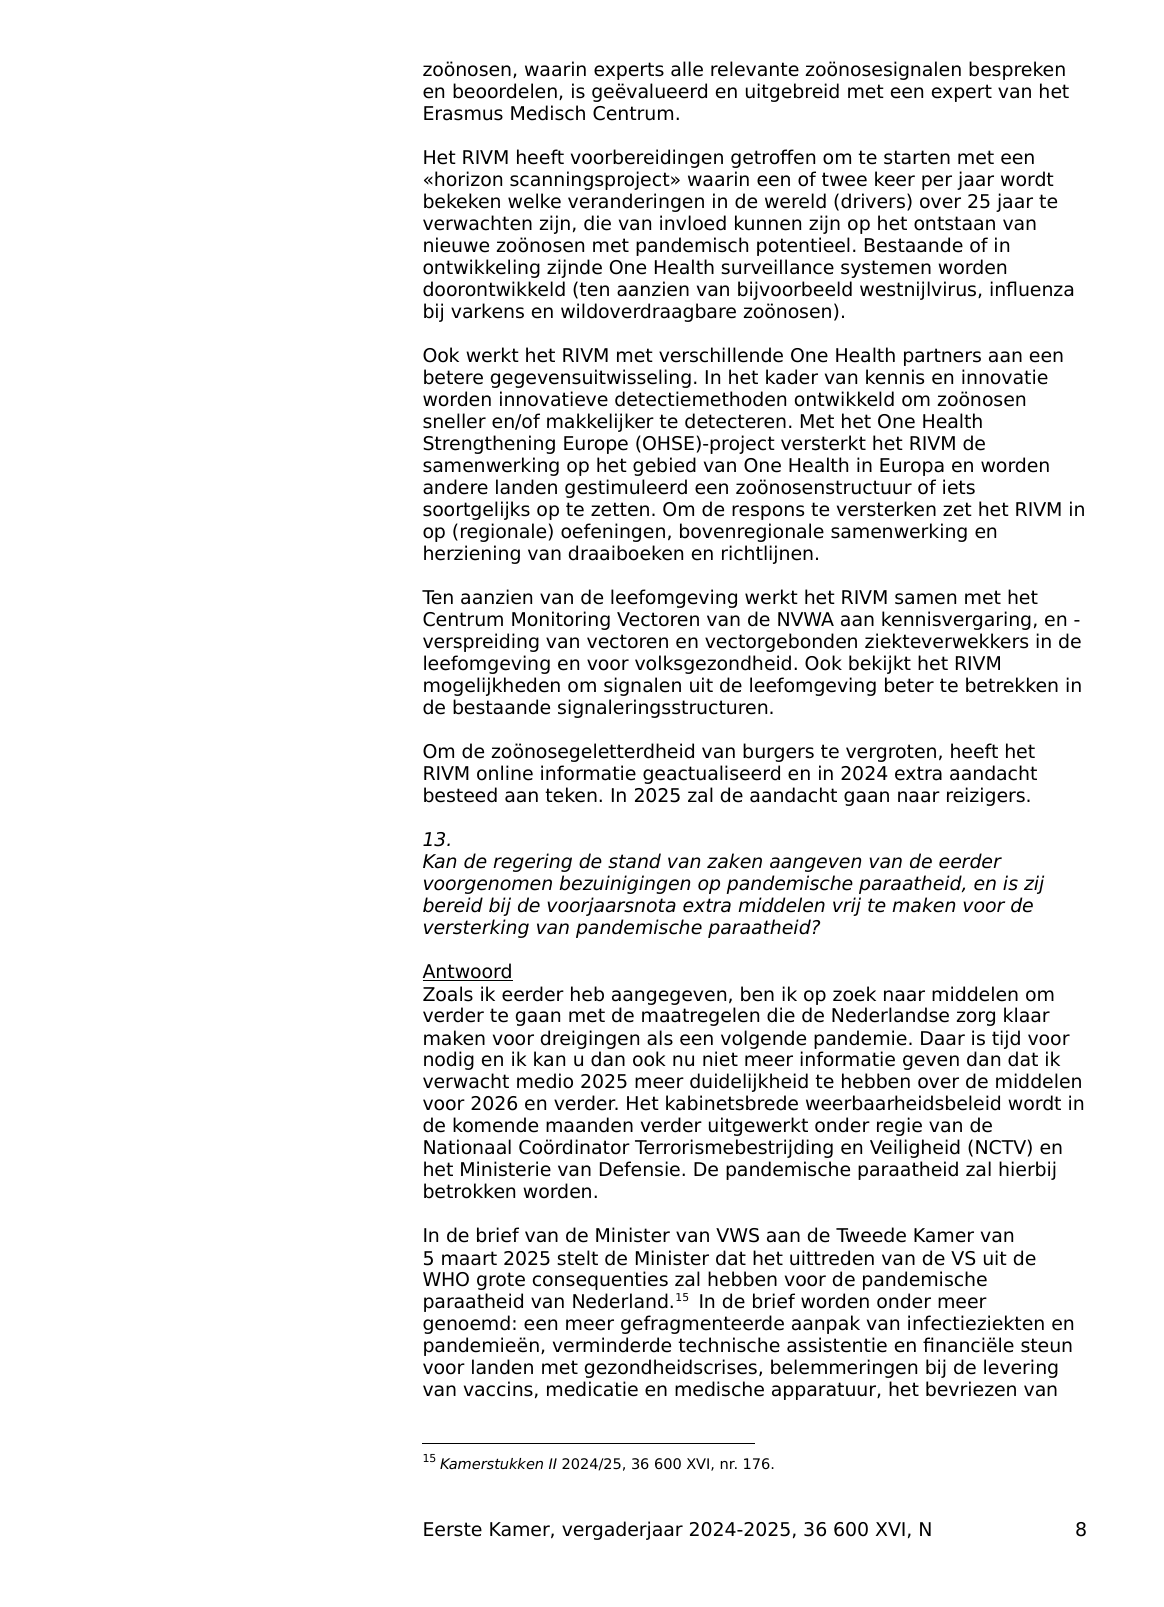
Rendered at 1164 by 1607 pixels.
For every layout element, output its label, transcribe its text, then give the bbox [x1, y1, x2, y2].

text Ten aanzien van de leefomgeving werkt het RIVM samen met het Centrum Monitoring Vectoren van de NVWA aan kennisvergaring, en -verspreiding van vectoren en vectorgebonden ziekteverwekkers in de leefomgeving en voor volksgezondheid. Ook bekijkt het RIVM mogelijkheden om signalen uit de leefomgeving beter te betrekken in de bestaande signaleringsstructuren. [422, 587, 1087, 719]
text 13. [422, 829, 1087, 851]
text Zoals ik eerder heb aangegeven, ben ik op zoek naar middelen om verder te gaan met de maatregelen die de Nederlandse zorg klaar maken voor dreigingen als een volgende pandemie. Daar is tijd voor nodig en ik kan u dan ook nu niet meer informatie geven dan dat ik verwacht medio 2025 meer duidelijkheid te hebben over de middelen voor 2026 en verder. Het kabinetsbrede weerbaarheidsbeleid wordt in de komende maanden verder uitgewerkt onder regie van de Nationaal Coördinator Terrorismebestrĳding en Veiligheid (NCTV) en het Ministerie van Defensie. De pandemische paraatheid zal hierbij betrokken worden. [422, 983, 1087, 1203]
text zoönosen, waarin experts alle relevante zoönosesignalen bespreken en beoordelen, is geëvalueerd en uitgebreid met een expert van het Erasmus Medisch Centrum. [422, 59, 1087, 125]
text Het RIVM heeft voorbereidingen getroffen om te starten met een «horizon scanningsproject» waarin een of twee keer per jaar wordt bekeken welke veranderingen in de wereld (drivers) over 25 jaar te verwachten zijn, die van invloed kunnen zijn op het ontstaan van nieuwe zoönosen met pandemisch potentieel. Bestaande of in ontwikkeling zijnde One Health surveillance systemen worden doorontwikkeld (ten aanzien van bijvoorbeeld westnijlvirus, influenza bij varkens en wildoverdraagbare zoönosen). [422, 147, 1087, 323]
text Kamerstukken II 2024/25, 36 600 XVI, nr. 176. [422, 1452, 1087, 1474]
text Kan de regering de stand van zaken aangeven van de eerder voorgenomen bezuinigingen op pandemische paraatheid, en is zij bereid bij de voorjaarsnota extra middelen vrij te maken voor de versterking van pandemische paraatheid? [422, 851, 1087, 939]
text Antwoord [422, 961, 1087, 983]
text Ook werkt het RIVM met verschillende One Health partners aan een betere gegevensuitwisseling. In het kader van kennis en innovatie worden innovatieve detectiemethoden ontwikkeld om zoönosen sneller en/of makkelijker te detecteren. Met het One Health Strengthening Europe (OHSE)-project versterkt het RIVM de samenwerking op het gebied van One Health in Europa en worden andere landen gestimuleerd een zoönosenstructuur of iets soortgelijks op te zetten. Om de respons te versterken zet het RIVM in op (regionale) oefeningen, bovenregionale samenwerking en herziening van draaiboeken en richtlijnen. [422, 345, 1087, 565]
text In de brief van de Minister van VWS aan de Tweede Kamer van 5 maart 2025 stelt de Minister dat het uittreden van de VS uit de WHO grote consequenties zal hebben voor de pandemische paraatheid van Nederland. In de brief worden onder meer genoemd: een meer gefragmenteerde aanpak van infectieziekten en pandemieën, verminderde technische assistentie en financiële steun voor landen met gezondheidscrises, belemmeringen bij de levering van vaccins, medicatie en medische apparatuur, het bevriezen van [422, 1225, 1087, 1401]
text Om de zoönosegeletterdheid van burgers te vergroten, heeft het RIVM online informatie geactualiseerd en in 2024 extra aandacht besteed aan teken. In 2025 zal de aandacht gaan naar reizigers. [422, 741, 1087, 807]
